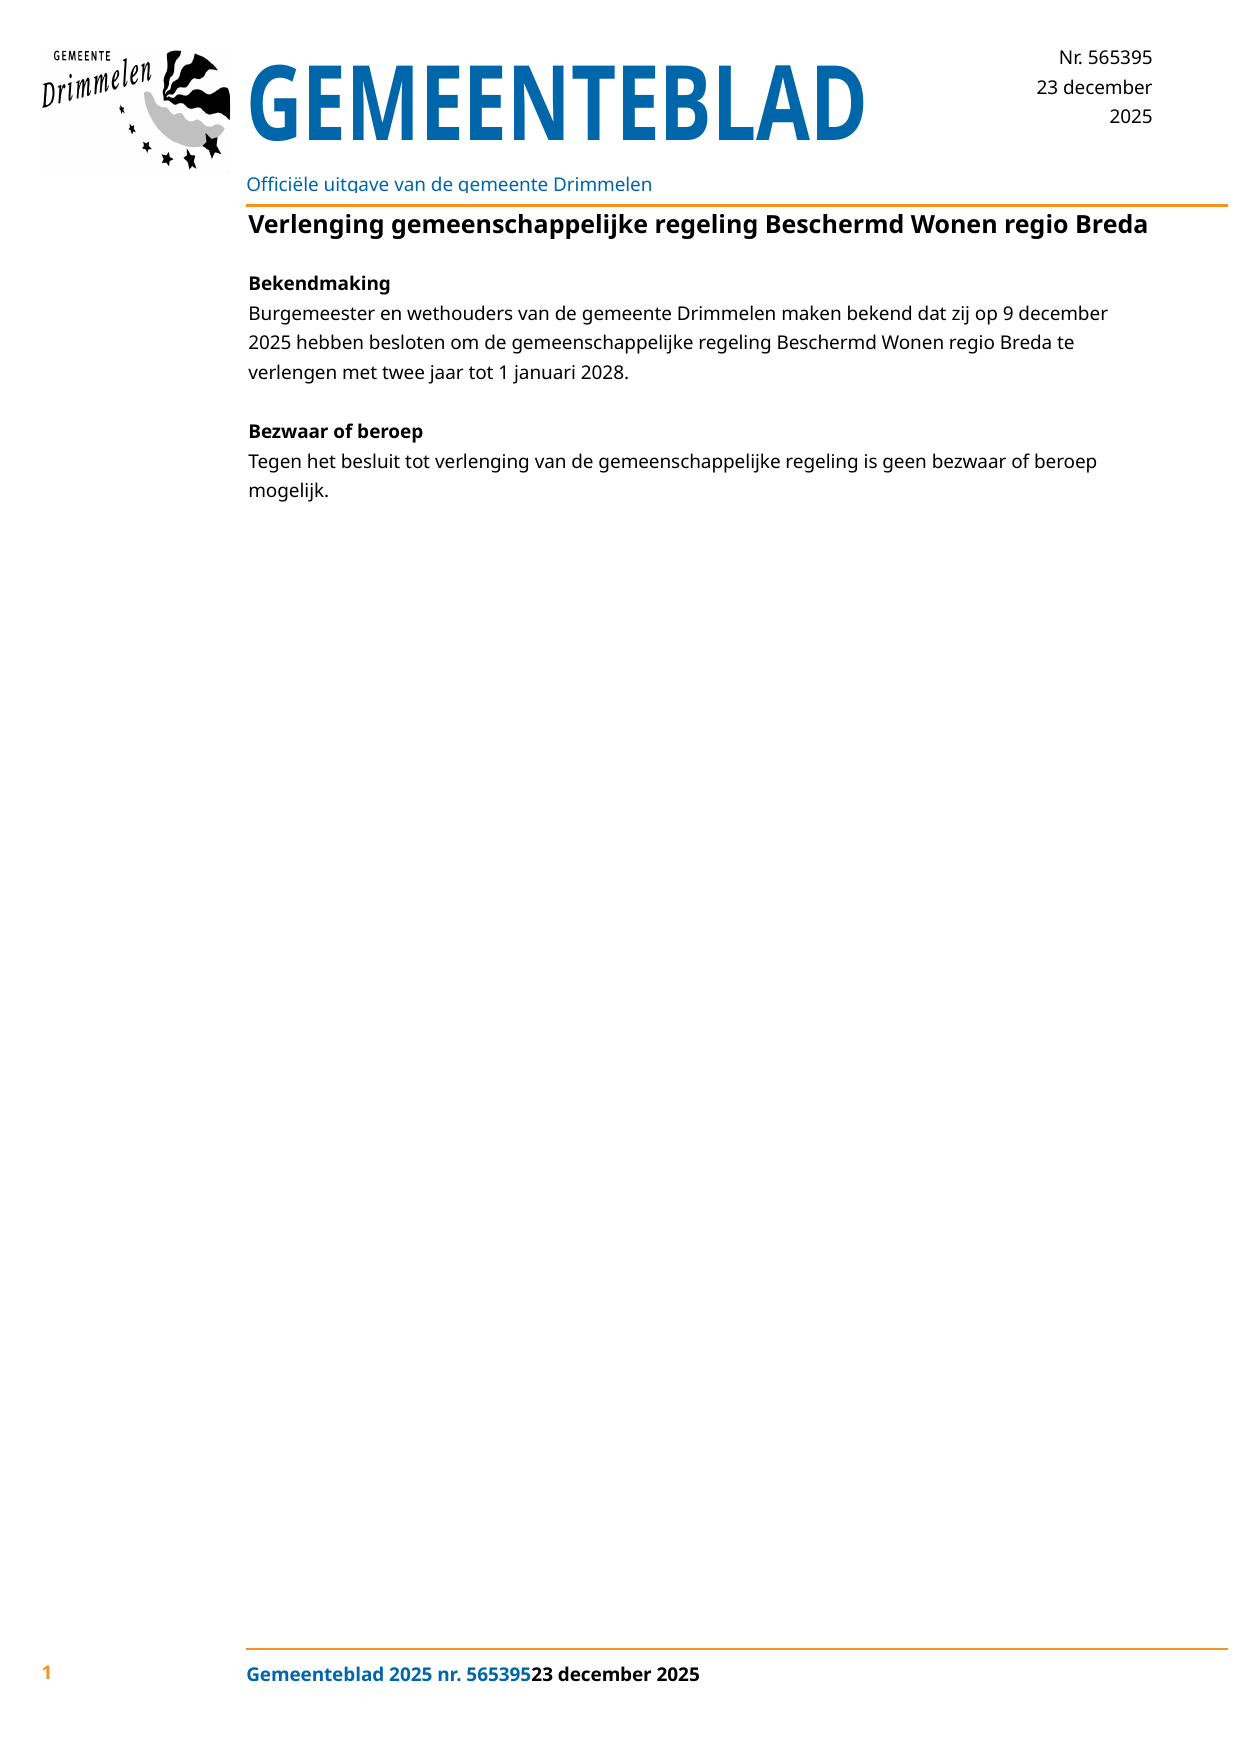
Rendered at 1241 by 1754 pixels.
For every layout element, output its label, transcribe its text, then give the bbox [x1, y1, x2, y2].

text Burgemeester en wethouders van de gemeente Drimmelen maken bekend dat zij op 9 december 2025 hebben besloten om de gemeenschappelijke regeling Beschermd Wonen regio Breda te verlengen met twee jaar tot 1 januari 2028. [248, 300, 1152, 385]
text Bezwaar of beroep [248, 418, 1152, 444]
picture [41, 47, 231, 172]
text Tegen het besluit tot verlenging van de gemeenschappelijke regeling is geen bezwaar of beroep mogelijk. [248, 448, 1152, 503]
text Bekendmaking [248, 270, 1152, 296]
text Verlenging gemeenschappelijke regeling Beschermd Wonen regio Breda [248, 207, 1152, 241]
